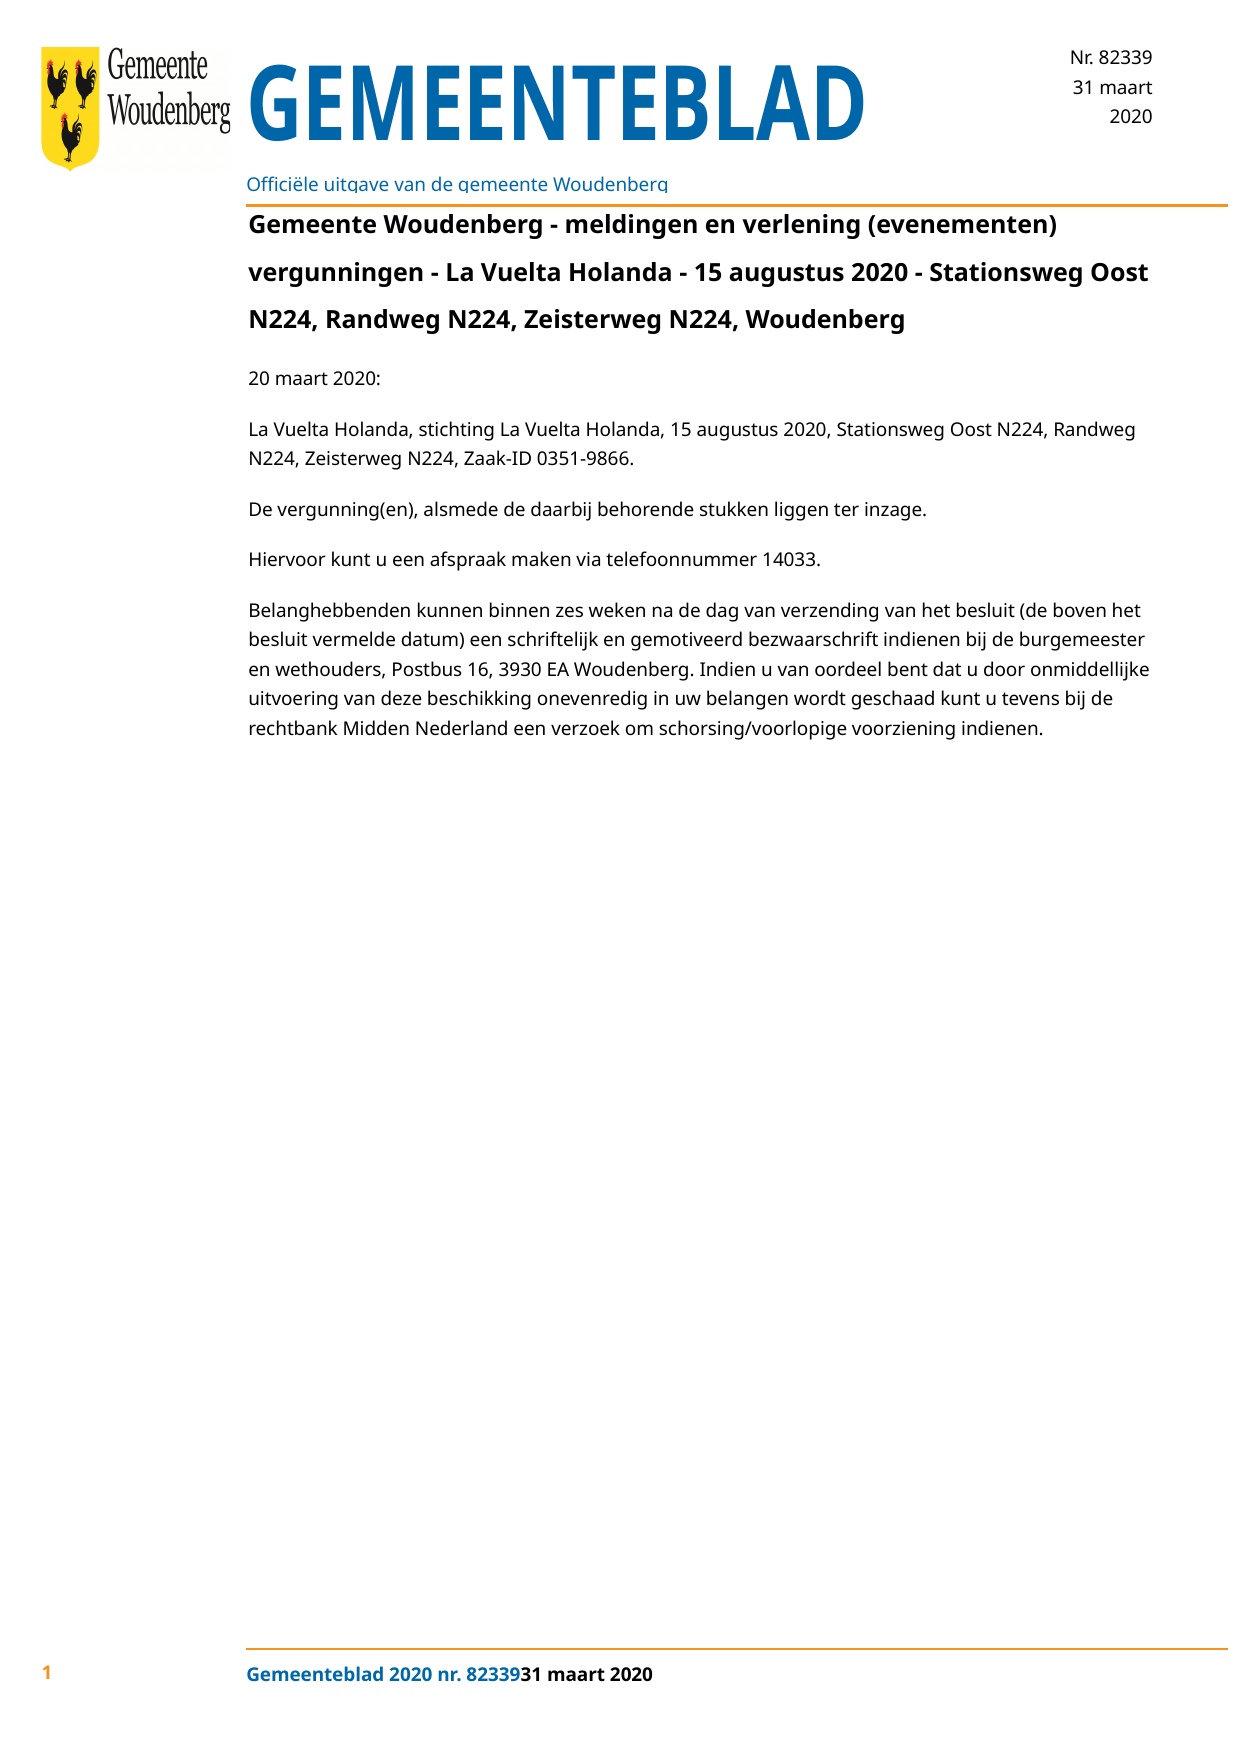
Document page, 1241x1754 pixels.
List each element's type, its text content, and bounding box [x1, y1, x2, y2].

text La Vuelta Holanda, stichting La Vuelta Holanda, 15 augustus 2020, Stationsweg Oost N224, Randweg N224, Zeisterweg N224, Zaak-ID 0351-9866. [248, 416, 1152, 471]
text Gemeente Woudenberg - meldingen en verlening (evenementen) vergunningen - La Vuelta Holanda - 15 augustus 2020 - Stationsweg Oost N224, Randweg N224, Zeisterweg N224, Woudenberg [248, 207, 1152, 336]
text De vergunning(en), alsmede de daarbij behorende stukken liggen ter inzage. [248, 496, 1152, 522]
text 20 maart 2020: [248, 366, 1152, 391]
text Hiervoor kunt u een afspraak maken via telefoonnummer 14033. [248, 546, 1152, 572]
text Belanghebbenden kunnen binnen zes weken na de dag van verzending van het besluit (de boven het besluit vermelde datum) een schriftelijk en gemotiveerd bezwaarschrift indienen bij de burgemeester en wethouders, Postbus 16, 3930 EA Woudenberg. Indien u van oordeel bent dat u door onmiddellijke uitvoering van deze beschikking onevenredig in uw belangen wordt geschaad kunt u tevens bij de rechtbank Midden Nederland een verzoek om schorsing/voorlopige voorziening indienen. [248, 597, 1152, 741]
picture [41, 47, 231, 172]
